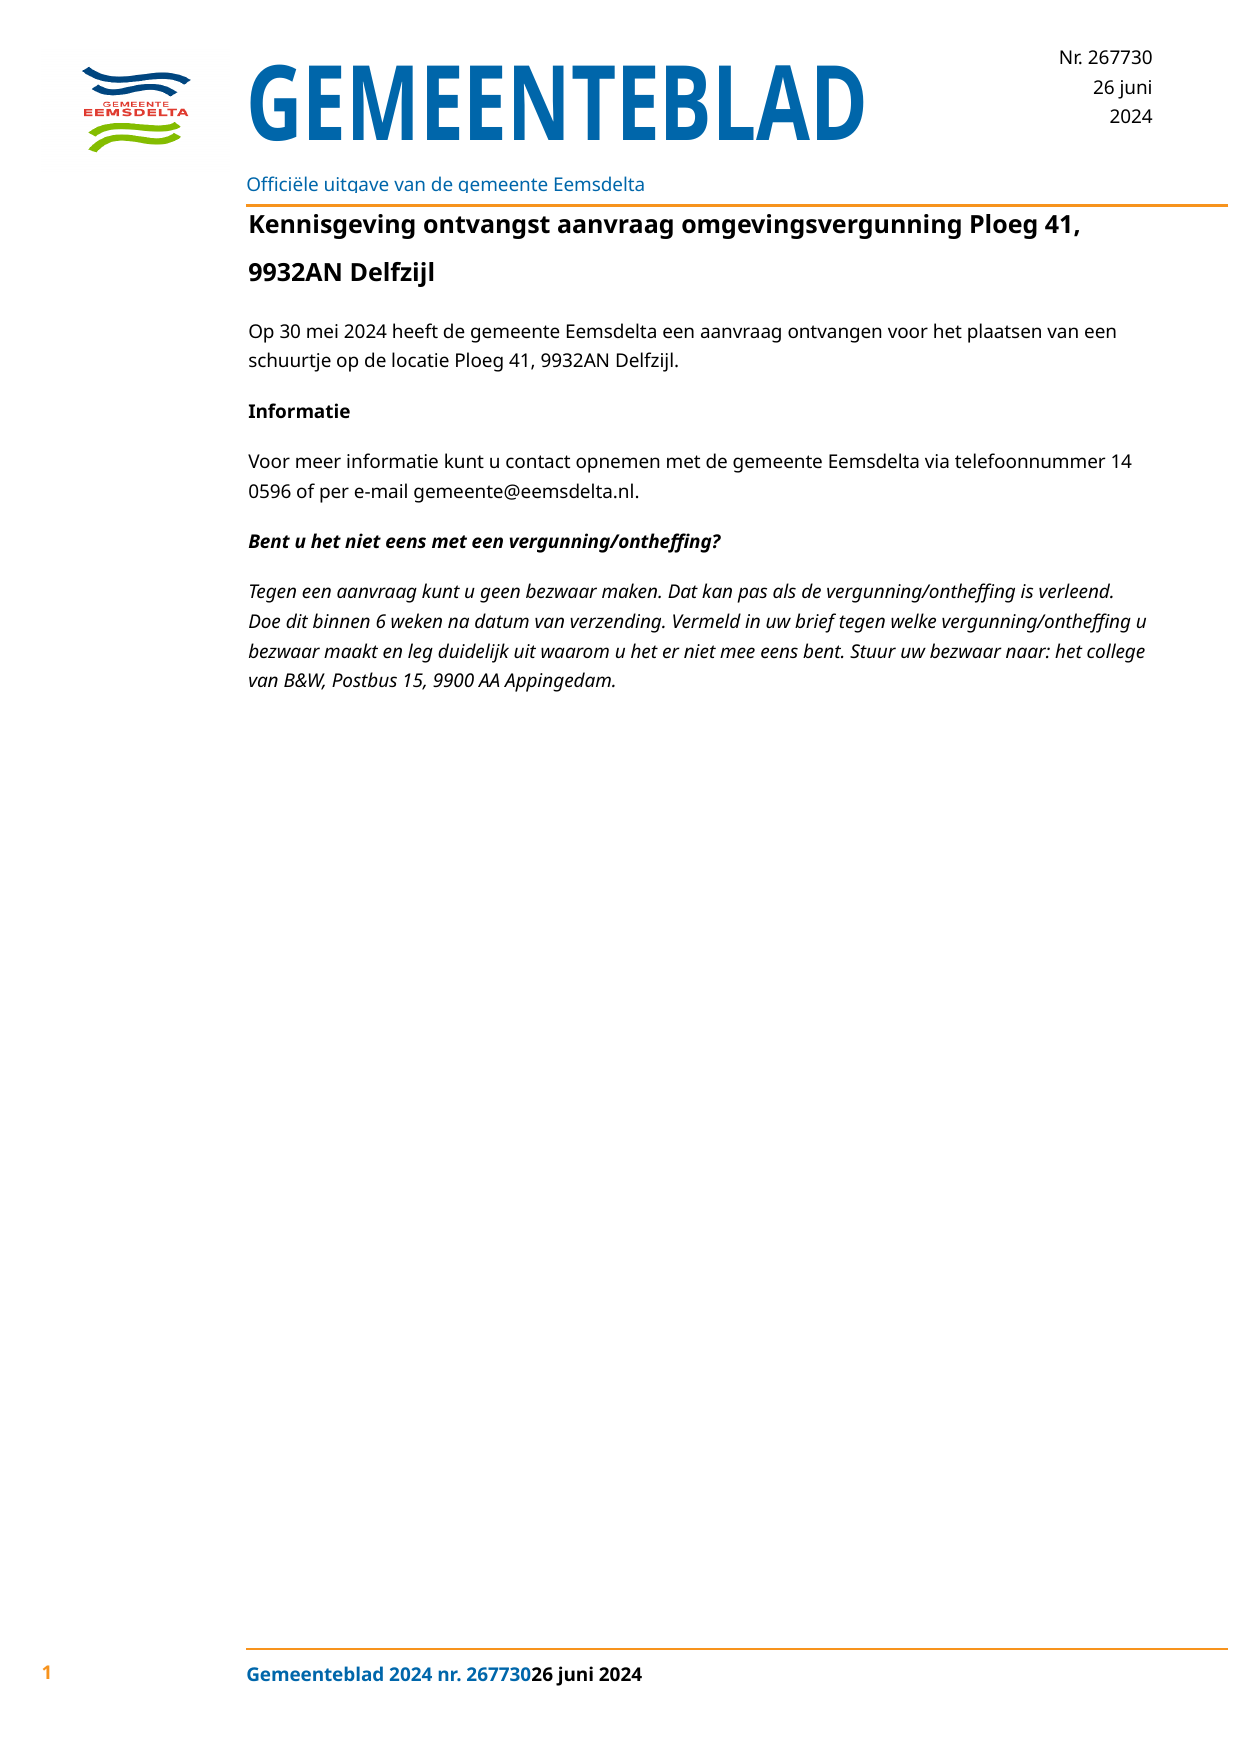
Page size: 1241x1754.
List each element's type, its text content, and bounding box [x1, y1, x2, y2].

text Informatie [248, 398, 1152, 424]
text Tegen een aanvraag kunt u geen bezwaar maken. Dat kan pas als de vergunning/ontheffing is verleend. Doe dit binnen 6 weken na datum van verzending. Vermeld in uw brief tegen welke vergunning/ontheffing u bezwaar maakt en leg duidelijk uit waarom u het er niet mee eens bent. Stuur uw bezwaar naar: het college van B&W, Postbus 15, 9900 AA Appingedam. [248, 579, 1152, 693]
text Voor meer informatie kunt u contact opnemen met de gemeente Eemsdelta via telefoonnummer 14 0596 of per e-mail gemeente@eemsdelta.nl. [248, 448, 1152, 504]
text Kennisgeving ontvangst aanvraag omgevingsvergunning Ploeg 41, 9932AN Delfzijl [248, 207, 1152, 288]
text Bent u het niet eens met een vergunning/ontheffing? [248, 528, 1152, 554]
text Op 30 mei 2024 heeft de gemeente Eemsdelta een aanvraag ontvangen voor het plaatsen van een schuurtje op de locatie Ploeg 41, 9932AN Delfzijl. [248, 318, 1152, 373]
picture [41, 47, 231, 172]
